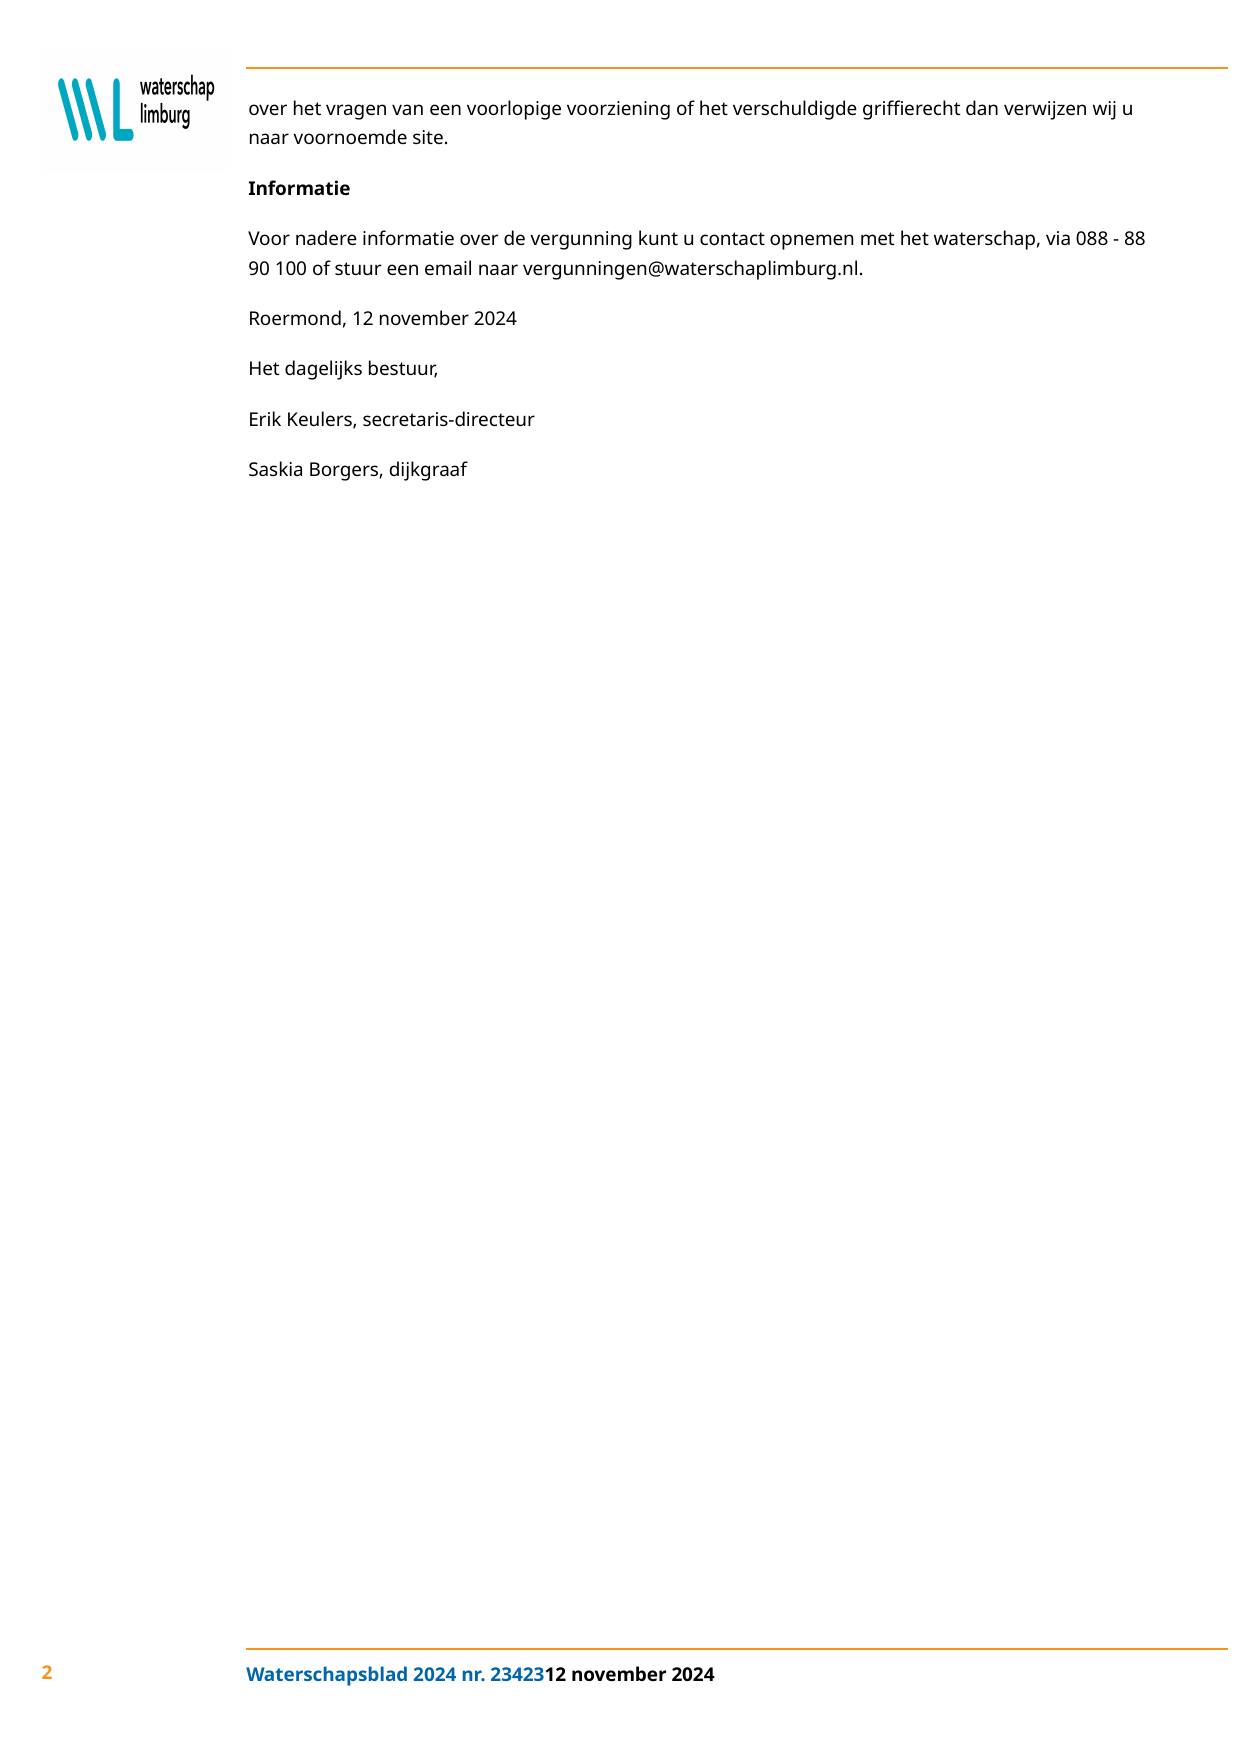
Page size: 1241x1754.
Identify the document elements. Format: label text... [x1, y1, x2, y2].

text Saskia Borgers, dijkgraaf [248, 456, 1152, 482]
text Voor nadere informatie over de vergunning kunt u contact opnemen met het waterschap, via 088 - 88 90 100 of stuur een email naar vergunningen@waterschaplimburg.nl. [248, 225, 1152, 281]
text Informatie [248, 175, 1152, 201]
picture [41, 47, 231, 172]
text Het dagelijks bestuur, [248, 356, 1152, 381]
text over het vragen van een voorlopige voorziening of het verschuldigde griffierecht dan verwijzen wij u naar voornoemde site. [248, 95, 1152, 150]
text Roermond, 12 november 2024 [248, 305, 1152, 331]
text Erik Keulers, secretaris-directeur [248, 406, 1152, 432]
